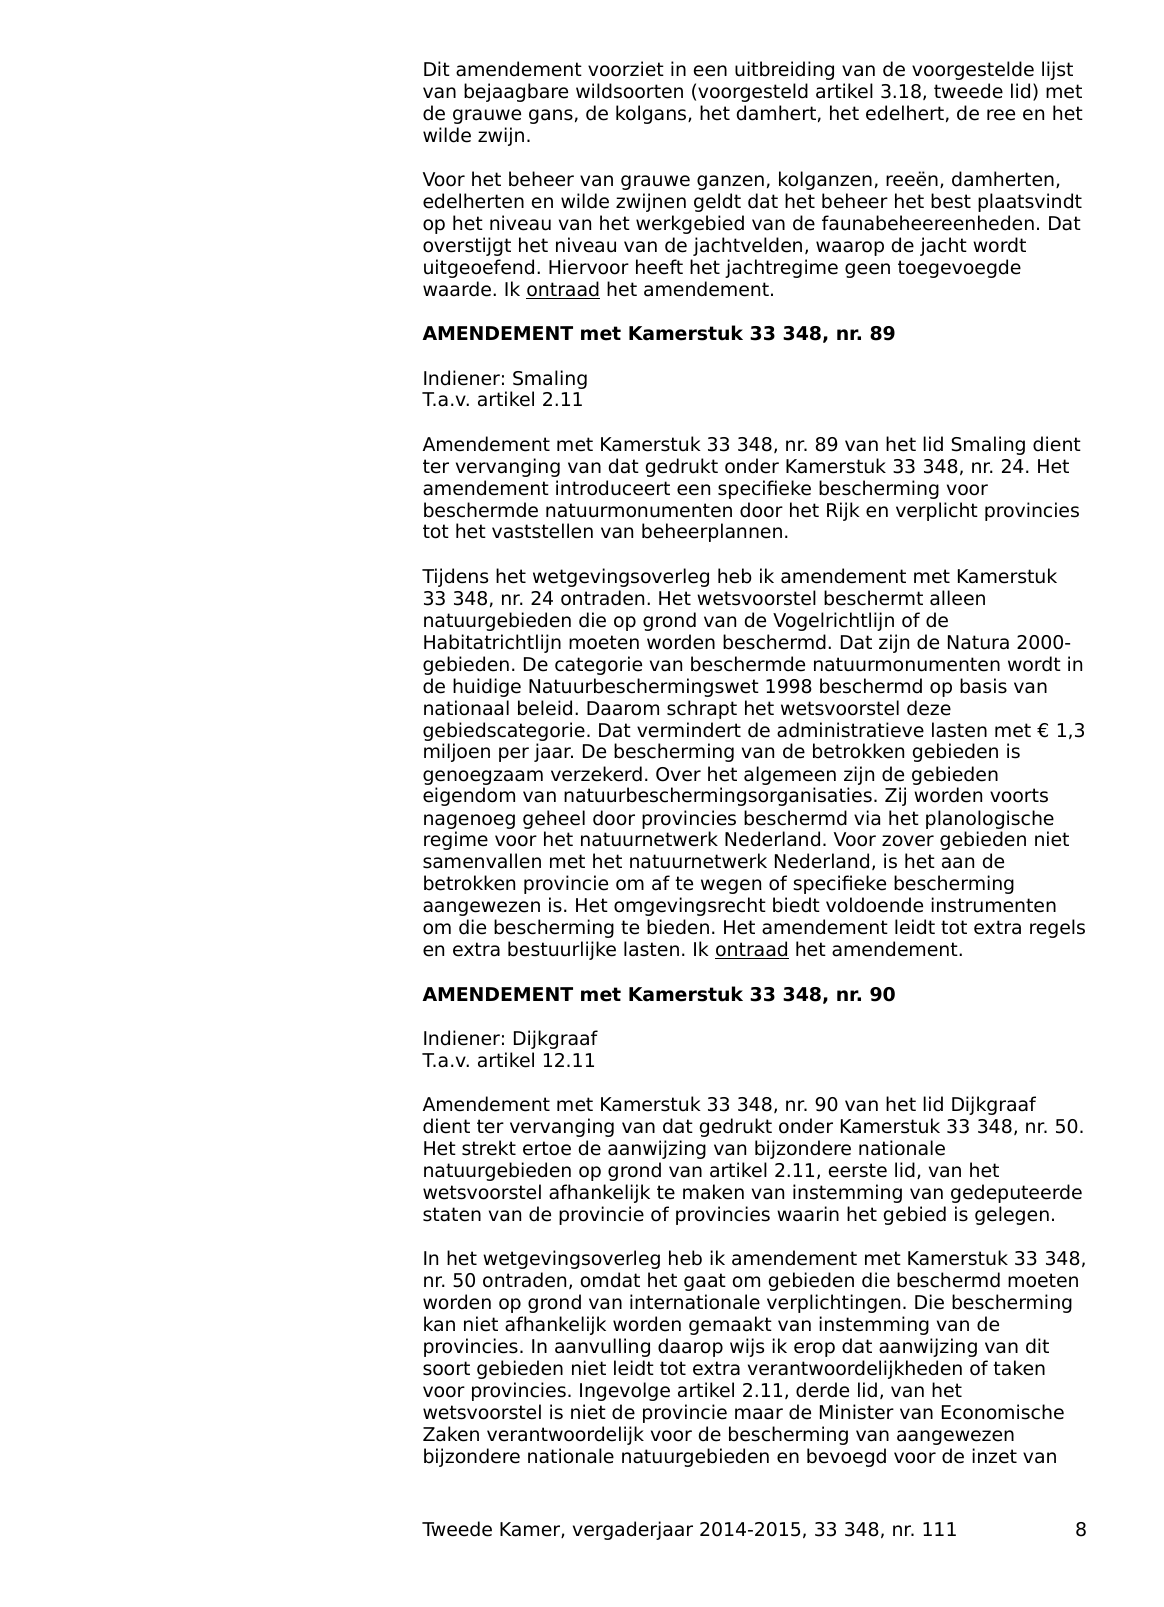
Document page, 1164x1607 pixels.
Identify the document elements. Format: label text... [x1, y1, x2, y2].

text Voor het beheer van grauwe ganzen, kolganzen, reeën, damherten, edelherten en wilde zwijnen geldt dat het beheer het best plaatsvindt op het niveau van het werkgebied van de faunabeheereenheden. Dat overstijgt het niveau van de jachtvelden, waarop de jacht wordt uitgeoefend. Hiervoor heeft het jachtregime geen toegevoegde waarde. Ik ontraad het amendement. [422, 169, 1087, 301]
text T.a.v. artikel 2.11 [422, 389, 1087, 411]
text Tijdens het wetgevingsoverleg heb ik amendement met Kamerstuk 33 348, nr. 24 ontraden. Het wetsvoorstel beschermt alleen natuurgebieden die op grond van de Vogelrichtlijn of de Habitatrichtlijn moeten worden beschermd. Dat zijn de Natura 2000-gebieden. De categorie van beschermde natuurmonumenten wordt in de huidige Natuurbeschermingswet 1998 beschermd op basis van nationaal beleid. Daarom schrapt het wetsvoorstel deze gebiedscategorie. Dat vermindert de administratieve lasten met € 1,3 miljoen per jaar. De bescherming van de betrokken gebieden is genoegzaam verzekerd. Over het algemeen zijn de gebieden eigendom van natuurbeschermingsorganisaties. Zij worden voorts nagenoeg geheel door provincies beschermd via het planologische regime voor het natuurnetwerk Nederland. Voor zover gebieden niet samenvallen met het natuurnetwerk Nederland, is het aan de betrokken provincie om af te wegen of specifieke bescherming aangewezen is. Het omgevingsrecht biedt voldoende instrumenten om die bescherming te bieden. Het amendement leidt tot extra regels en extra bestuurlijke lasten. Ik ontraad het amendement. [422, 566, 1087, 961]
text Dit amendement voorziet in een uitbreiding van de voorgestelde lijst van bejaagbare wildsoorten (voorgesteld artikel 3.18, tweede lid) met de grauwe gans, de kolgans, het damhert, het edelhert, de ree en het wilde zwijn. [422, 59, 1087, 147]
subtitle AMENDEMENT met Kamerstuk 33 348, nr. 89 [422, 323, 1087, 345]
text Indiener: Smaling [422, 367, 1087, 389]
text Amendement met Kamerstuk 33 348, nr. 89 van het lid Smaling dient ter vervanging van dat gedrukt onder Kamerstuk 33 348, nr. 24. Het amendement introduceert een specifieke bescherming voor beschermde natuurmonumenten door het Rijk en verplicht provincies tot het vaststellen van beheerplannen. [422, 433, 1087, 543]
subtitle AMENDEMENT met Kamerstuk 33 348, nr. 90 [422, 983, 1087, 1005]
text Amendement met Kamerstuk 33 348, nr. 90 van het lid Dijkgraaf dient ter vervanging van dat gedrukt onder Kamerstuk 33 348, nr. 50. Het strekt ertoe de aanwijzing van bijzondere nationale natuurgebieden op grond van artikel 2.11, eerste lid, van het wetsvoorstel afhankelijk te maken van instemming van gedeputeerde staten van de provincie of provincies waarin het gebied is gelegen. [422, 1094, 1087, 1226]
text In het wetgevingsoverleg heb ik amendement met Kamerstuk 33 348, nr. 50 ontraden, omdat het gaat om gebieden die beschermd moeten worden op grond van internationale verplichtingen. Die bescherming kan niet afhankelijk worden gemaakt van instemming van de provincies. In aanvulling daarop wijs ik erop dat aanwijzing van dit soort gebieden niet leidt tot extra verantwoordelijkheden of taken voor provincies. Ingevolge artikel 2.11, derde lid, van het wetsvoorstel is niet de provincie maar de Minister van Economische Zaken verantwoordelijk voor de bescherming van aangewezen bijzondere nationale natuurgebieden en bevoegd voor de inzet van [422, 1248, 1087, 1468]
text T.a.v. artikel 12.11 [422, 1049, 1087, 1072]
text Indiener: Dijkgraaf [422, 1028, 1087, 1049]
